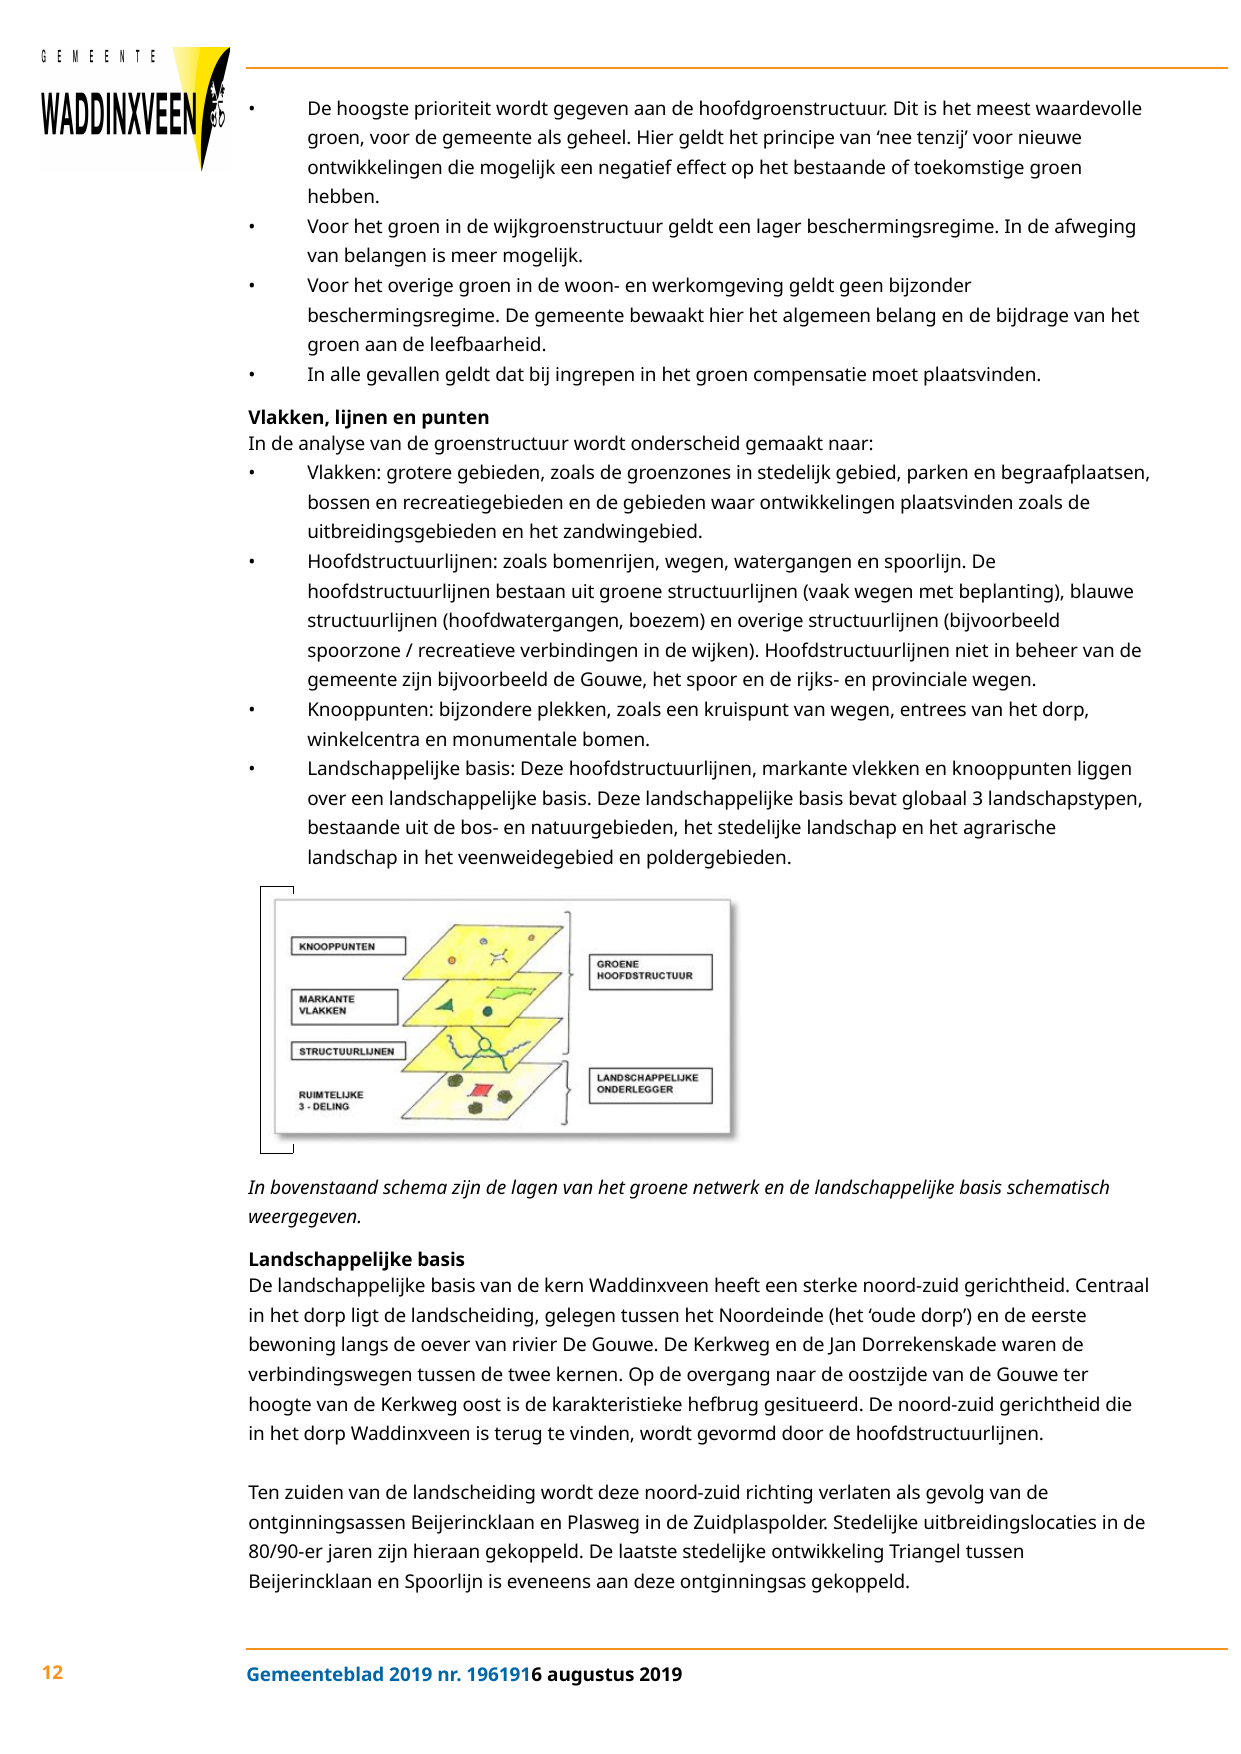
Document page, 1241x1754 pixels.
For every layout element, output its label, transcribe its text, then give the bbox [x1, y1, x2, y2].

text Ten zuiden van de landscheiding wordt deze noord-zuid richting verlaten als gevolg van de ontginningsassen Beijerincklaan en Plasweg in de Zuidplaspolder. Stedelijke uitbreidingslocaties in de 80/90-er jaren zijn hieraan gekoppeld. De laatste stedelijke ontwikkeling Triangel tussen Beijerincklaan en Spoorlijn is eveneens aan deze ontginningsas gekoppeld. [248, 1479, 1152, 1594]
list Hoofdstructuurlijnen: zoals bomenrijen, wegen, watergangen en spoorlijn. De hoofdstructuurlijnen bestaan uit groene structuurlijnen (vaak wegen met beplanting), blauwe structuurlijnen (hoofdwatergangen, boezem) en overige structuurlijnen (bijvoorbeeld spoorzone / recreatieve verbindingen in de wijken). Hoofdstructuurlijnen niet in beheer van de gemeente zijn bijvoorbeeld de Gouwe, het spoor en de rijks- en provinciale wegen. [248, 548, 1152, 692]
text In de analyse van de groenstructuur wordt onderscheid gemaakt naar: [248, 430, 1152, 456]
list Vlakken: grotere gebieden, zoals de groenzones in stedelijk gebied, parken en begraafplaatsen, bossen en recreatiegebieden en de gebieden waar ontwikkelingen plaatsvinden zoals de uitbreidingsgebieden en het zandwingebied. [248, 459, 1152, 544]
list Voor het overige groen in de woon- en werkomgeving geldt geen bijzonder beschermingsregime. De gemeente bewaakt hier het algemeen belang en de bijdrage van het groen aan de leefbaarheid. [248, 272, 1152, 357]
text In bovenstaand schema zijn de lagen van het groene netwerk en de landschappelijke basis schematisch weergegeven. [248, 1174, 1152, 1229]
list In alle gevallen geldt dat bij ingrepen in het groen compensatie moet plaatsvinden. [248, 361, 1152, 387]
list Knooppunten: bijzondere plekken, zoals een kruispunt van wegen, entrees van het dorp, winkelcentra en monumentale bomen. [248, 696, 1152, 751]
text Landschappelijke basis [248, 1247, 1152, 1272]
list De hoogste prioriteit wordt gegeven aan de hoofdgroenstructuur. Dit is het meest waardevolle groen, voor de gemeente als geheel. Hier geldt het principe van ‘nee tenzij’ voor nieuwe ontwikkelingen die mogelijk een negatief effect op het bestaande of toekomstige groen hebben. [248, 95, 1152, 209]
picture [268, 894, 742, 1144]
text De landschappelijke basis van de kern Waddinxveen heeft een sterke noord-zuid gerichtheid. Centraal in het dorp ligt de landscheiding, gelegen tussen het Noordeinde (het ‘oude dorp’) en de eerste bewoning langs de oever van rivier De Gouwe. De Kerkweg en de Jan Dorrekenskade waren de verbindingswegen tussen de twee kernen. Op de overgang naar de oostzijde van de Gouwe ter hoogte van de Kerkweg oost is de karakteristieke hefbrug gesitueerd. De noord-zuid gerichtheid die in het dorp Waddinxveen is terug te vinden, wordt gevormd door de hoofdstructuurlijnen. [248, 1272, 1152, 1446]
list Voor het groen in de wijkgroenstructuur geldt een lager beschermingsregime. In de afweging van belangen is meer mogelijk. [248, 213, 1152, 268]
picture [41, 47, 231, 172]
list Landschappelijke basis: Deze hoofdstructuurlijnen, markante vlekken en knooppunten liggen over een landschappelijke basis. Deze landschappelijke basis bevat globaal 3 landschapstypen, bestaande uit de bos- en natuurgebieden, het stedelijke landschap en het agrarische landschap in het veenweidegebied en poldergebieden. [248, 755, 1152, 870]
text Vlakken, lijnen en punten [248, 404, 1152, 430]
